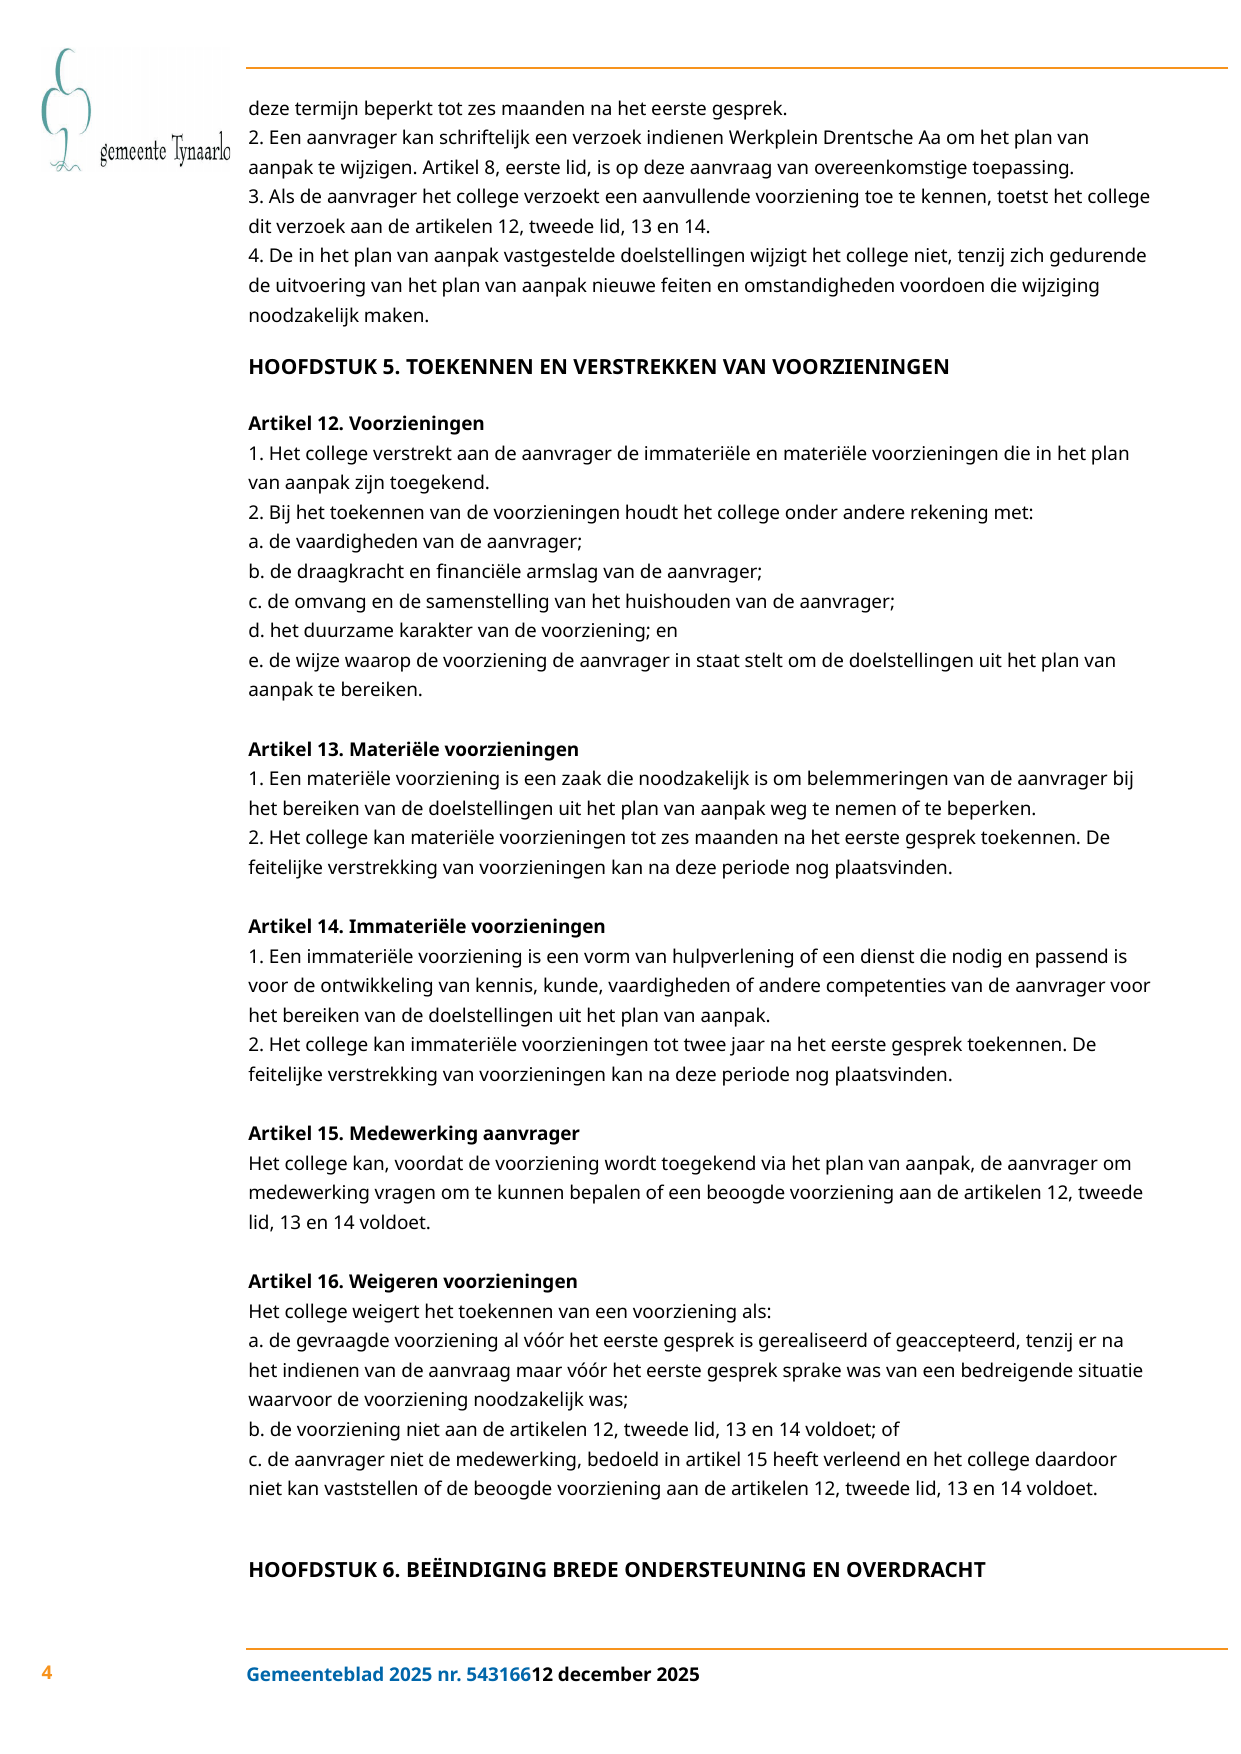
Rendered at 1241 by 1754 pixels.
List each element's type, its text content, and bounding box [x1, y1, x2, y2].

text d. het duurzame karakter van de voorziening; en [248, 617, 1152, 643]
text c. de aanvrager niet de medewerking, bedoeld in artikel 15 heeft verleend en het college daardoor niet kan vaststellen of de beoogde voorziening aan de artikelen 12, tweede lid, 13 en 14 voldoet. [248, 1446, 1152, 1501]
text Artikel 12. Voorzieningen [248, 410, 1152, 436]
text 1. Het college verstrekt aan de aanvrager de immateriële en materiële voorzieningen die in het plan van aanpak zijn toegekend. [248, 440, 1152, 495]
text 2. Het college kan materiële voorzieningen tot zes maanden na het eerste gesprek toekennen. De feitelijke verstrekking van voorzieningen kan na deze periode nog plaatsvinden. [248, 824, 1152, 880]
text 2. Een aanvrager kan schriftelijk een verzoek indienen Werkplein Drentsche Aa om het plan van aanpak te wijzigen. Artikel 8, eerste lid, is op deze aanvraag van overeenkomstige toepassing. [248, 124, 1152, 180]
text c. de omvang en de samenstelling van het huishouden van de aanvrager; [248, 588, 1152, 613]
text 1. Een immateriële voorziening is een vorm van hulpverlening of een dienst die nodig en passend is voor de ontwikkeling van kennis, kunde, vaardigheden of andere competenties van de aanvrager voor het bereiken van de doelstellingen uit het plan van aanpak. [248, 943, 1152, 1028]
text Artikel 13. Materiële voorzieningen [248, 736, 1152, 761]
text HOOFDSTUK 5. TOEKENNEN EN VERSTREKKEN VAN VOORZIENINGEN [248, 352, 1152, 381]
text Artikel 14. Immateriële voorzieningen [248, 913, 1152, 939]
text a. de vaardigheden van de aanvrager; [248, 529, 1152, 554]
text Artikel 16. Weigeren voorzieningen [248, 1268, 1152, 1294]
picture [41, 47, 231, 172]
text 1. Een materiële voorziening is een zaak die noodzakelijk is om belemmeringen van de aanvrager bij het bereiken van de doelstellingen uit het plan van aanpak weg te nemen of te beperken. [248, 765, 1152, 821]
text deze termijn beperkt tot zes maanden na het eerste gesprek. [248, 95, 1152, 121]
text 2. Bij het toekennen van de voorzieningen houdt het college onder andere rekening met: [248, 499, 1152, 525]
text 2. Het college kan immateriële voorzieningen tot twee jaar na het eerste gesprek toekennen. De feitelijke verstrekking van voorzieningen kan na deze periode nog plaatsvinden. [248, 1032, 1152, 1087]
text 4. De in het plan van aanpak vastgestelde doelstellingen wijzigt het college niet, tenzij zich gedurende de uitvoering van het plan van aanpak nieuwe feiten en omstandigheden voordoen die wijziging noodzakelijk maken. [248, 243, 1152, 328]
text b. de draagkracht en financiële armslag van de aanvrager; [248, 558, 1152, 584]
text b. de voorziening niet aan de artikelen 12, tweede lid, 13 en 14 voldoet; of [248, 1416, 1152, 1442]
text Het college kan, voordat de voorziening wordt toegekend via het plan van aanpak, de aanvrager om medewerking vragen om te kunnen bepalen of een beoogde voorziening aan de artikelen 12, tweede lid, 13 en 14 voldoet. [248, 1150, 1152, 1235]
text HOOFDSTUK 6. BEËINDIGING BREDE ONDERSTEUNING EN OVERDRACHT [248, 1555, 1152, 1584]
text 3. Als de aanvrager het college verzoekt een aanvullende voorziening toe te kennen, toetst het college dit verzoek aan de artikelen 12, tweede lid, 13 en 14. [248, 183, 1152, 239]
text e. de wijze waarop de voorziening de aanvrager in staat stelt om de doelstellingen uit het plan van aanpak te bereiken. [248, 647, 1152, 702]
text a. de gevraagde voorziening al vóór het eerste gesprek is gerealiseerd of geaccepteerd, tenzij er na het indienen van de aanvraag maar vóór het eerste gesprek sprake was van een bedreigende situatie waarvoor de voorziening noodzakelijk was; [248, 1327, 1152, 1412]
text Artikel 15. Medewerking aanvrager [248, 1120, 1152, 1146]
text Het college weigert het toekennen van een voorziening als: [248, 1298, 1152, 1323]
